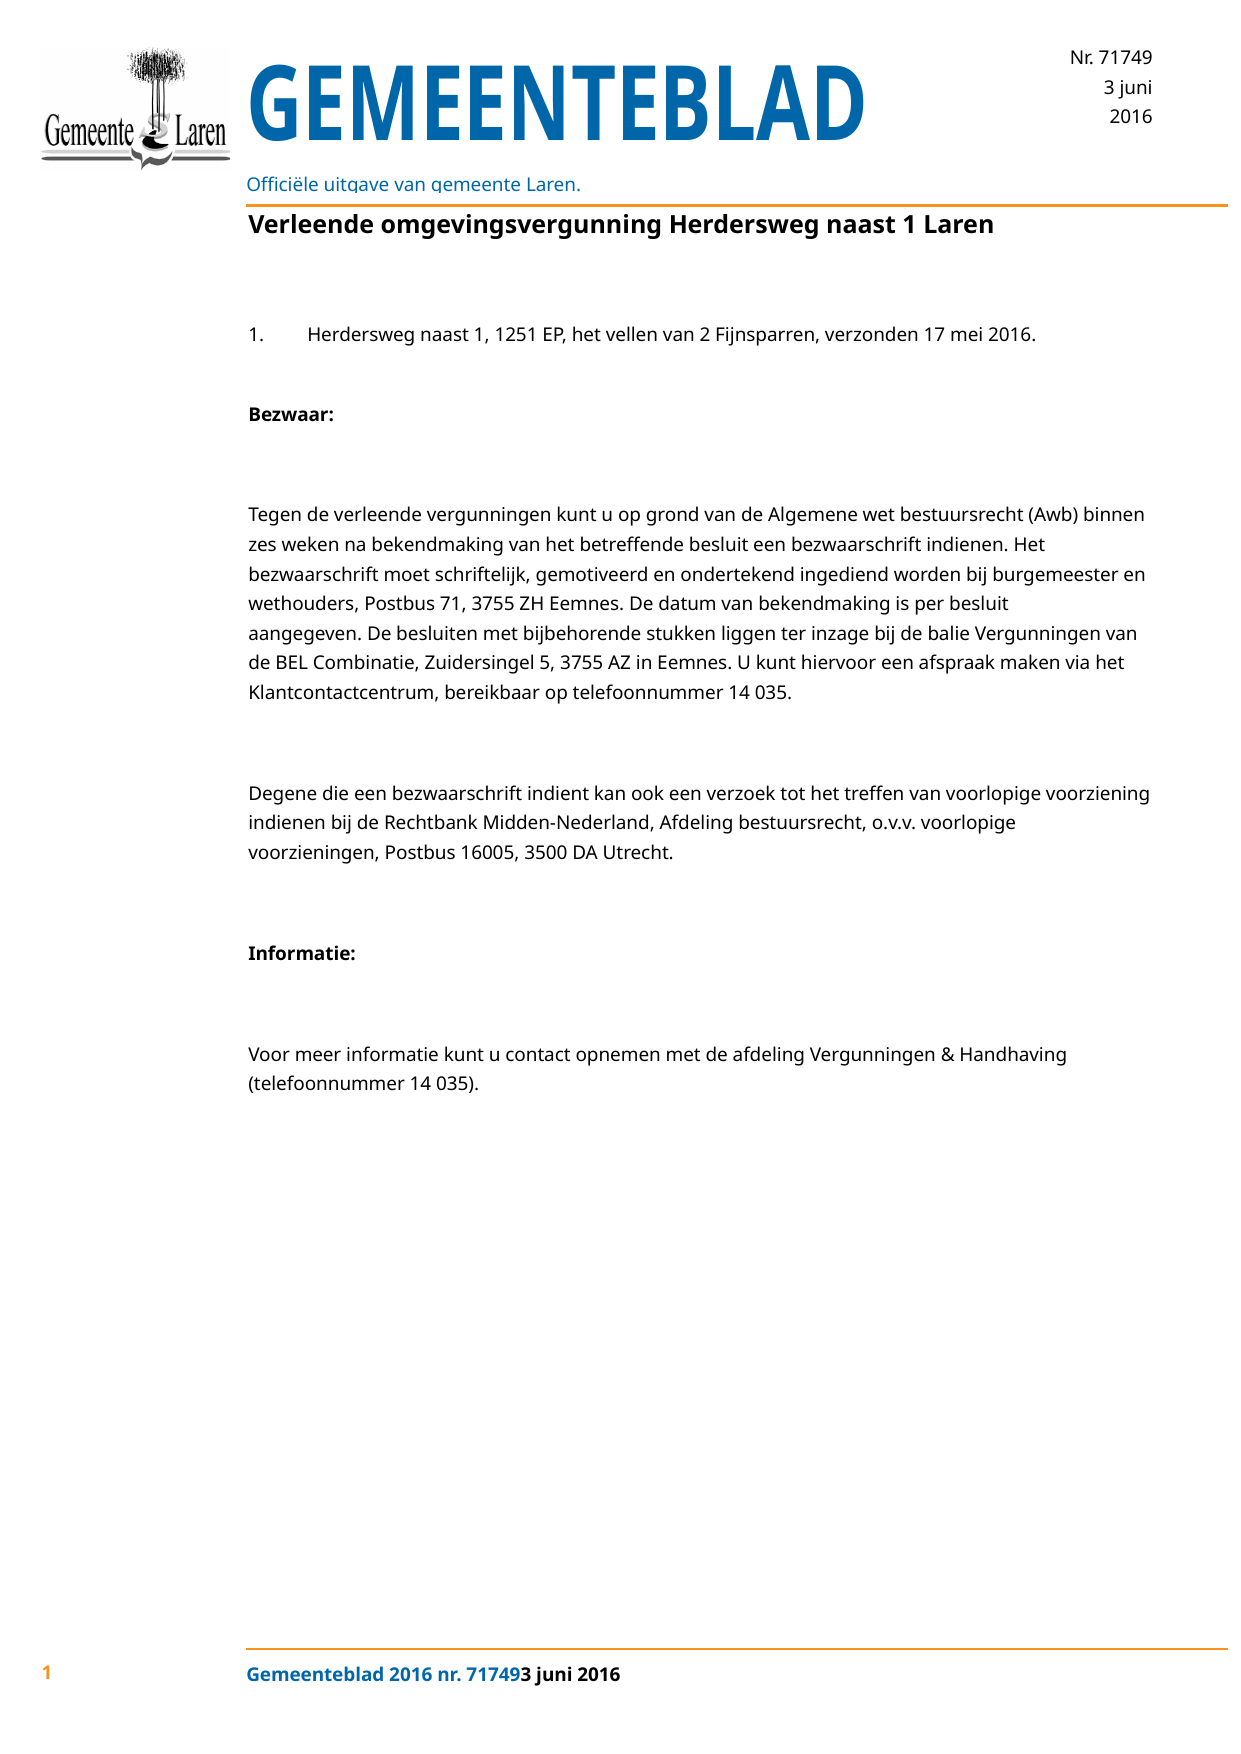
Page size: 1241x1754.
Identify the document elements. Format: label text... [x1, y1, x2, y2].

text Tegen de verleende vergunningen kunt u op grond van de Algemene wet bestuursrecht (Awb) binnen zes weken na bekendmaking van het betreffende besluit een bezwaarschrift indienen. Het bezwaarschrift moet schriftelijk, gemotiveerd en ondertekend ingediend worden bij burgemeester en wethouders, Postbus 71, 3755 ZH Eemnes. De datum van bekendmaking is per besluit aangegeven. De besluiten met bijbehorende stukken liggen ter inzage bij de balie Vergunningen van de BEL Combinatie, Zuidersingel 5, 3755 AZ in Eemnes. U kunt hiervoor een afspraak maken via het Klantcontactcentrum, bereikbaar op telefoonnummer 14 035. [248, 502, 1152, 705]
text Informatie: [248, 940, 1152, 966]
text Verleende omgevingsvergunning Herdersweg naast 1 Laren [248, 207, 1152, 241]
text Degene die een bezwaarschrift indient kan ook een verzoek tot het treffen van voorlopige voorziening indienen bij de Rechtbank Midden-Nederland, Afdeling bestuursrecht, o.v.v. voorlopige voorzieningen, Postbus 16005, 3500 DA Utrecht. [248, 780, 1152, 865]
text Bezwaar: [248, 401, 1152, 426]
list Herdersweg naast 1, 1251 EP, het vellen van 2 Fijnsparren, verzonden 17 mei 2016. [248, 321, 1152, 346]
text Voor meer informatie kunt u contact opnemen met de afdeling Vergunningen & Handhaving (telefoonnummer 14 035). [248, 1041, 1152, 1096]
picture [41, 47, 231, 172]
